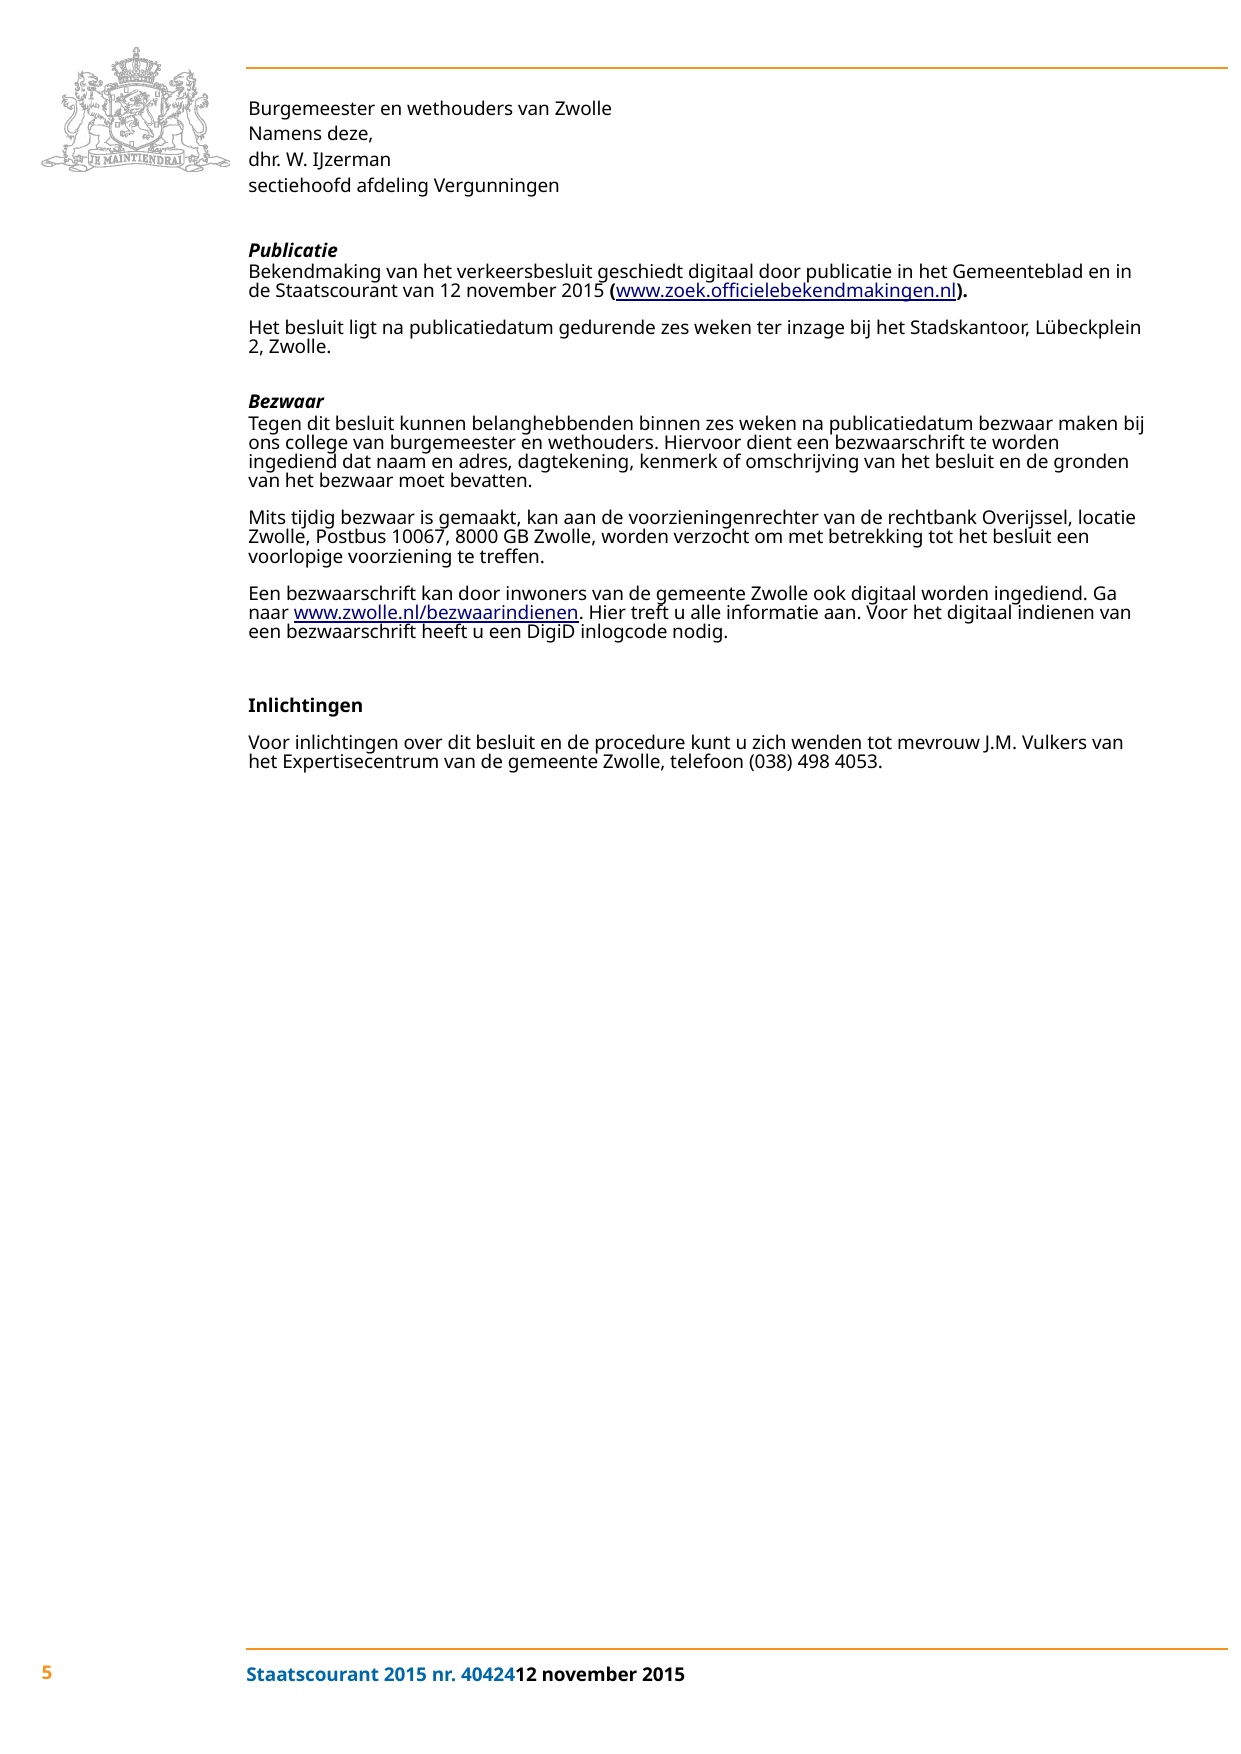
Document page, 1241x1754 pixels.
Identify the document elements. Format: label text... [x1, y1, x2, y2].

text Voor inlichtingen over dit besluit en de procedure kunt u zich wenden tot mevrouw J.M. Vulkers van het Expertisecentrum van de gemeente Zwolle, telefoon (038) 498 4053. [248, 734, 1152, 773]
text Tegen dit besluit kunnen belanghebbenden binnen zes weken na publicatiedatum bezwaar maken bij ons college van burgemeester en wethouders. Hiervoor dient een bezwaarschrift te worden ingediend dat naam en adres, dagtekening, kenmerk of omschrijving van het besluit en de gronden van het bezwaar moet bevatten. [248, 414, 1152, 492]
text Bekendmaking van het verkeersbesluit geschiedt digitaal door publicatie in het Gemeenteblad en in de Staatscourant van 12 november 2015 (www.zoek.officielebekendmakingen.nl). [248, 263, 1152, 301]
text Burgemeester en wethouders van Zwolle [248, 95, 1152, 121]
text Het besluit ligt na publicatiedatum gedurende zes weken ter inzage bij het Stadskantoor, Lübeckplein 2, Zwolle. [248, 319, 1152, 357]
text Inlichtingen [248, 697, 1152, 717]
text sectiehoofd afdeling Vergunningen [248, 172, 1152, 198]
text Namens deze, [248, 121, 1152, 146]
text Bezwaar [248, 389, 1152, 414]
text Mits tijdig bezwaar is gemaakt, kan aan de voorzieningenrechter van de rechtbank Overijssel, locatie Zwolle, Postbus 10067, 8000 GB Zwolle, worden verzocht om met betrekking tot het besluit een voorlopige voorziening te treffen. [248, 509, 1152, 567]
text Een bezwaarschrift kan door inwoners van de gemeente Zwolle ook digitaal worden ingediend. Ga naar www.zwolle.nl/bezwaarindienen. Hier treft u alle informatie aan. Voor het digitaal indienen van een bezwaarschrift heeft u een DigiD inlogcode nodig. [248, 585, 1152, 643]
text Publicatie [248, 237, 1152, 263]
text dhr. W. IJzerman [248, 146, 1152, 172]
picture [41, 47, 231, 172]
